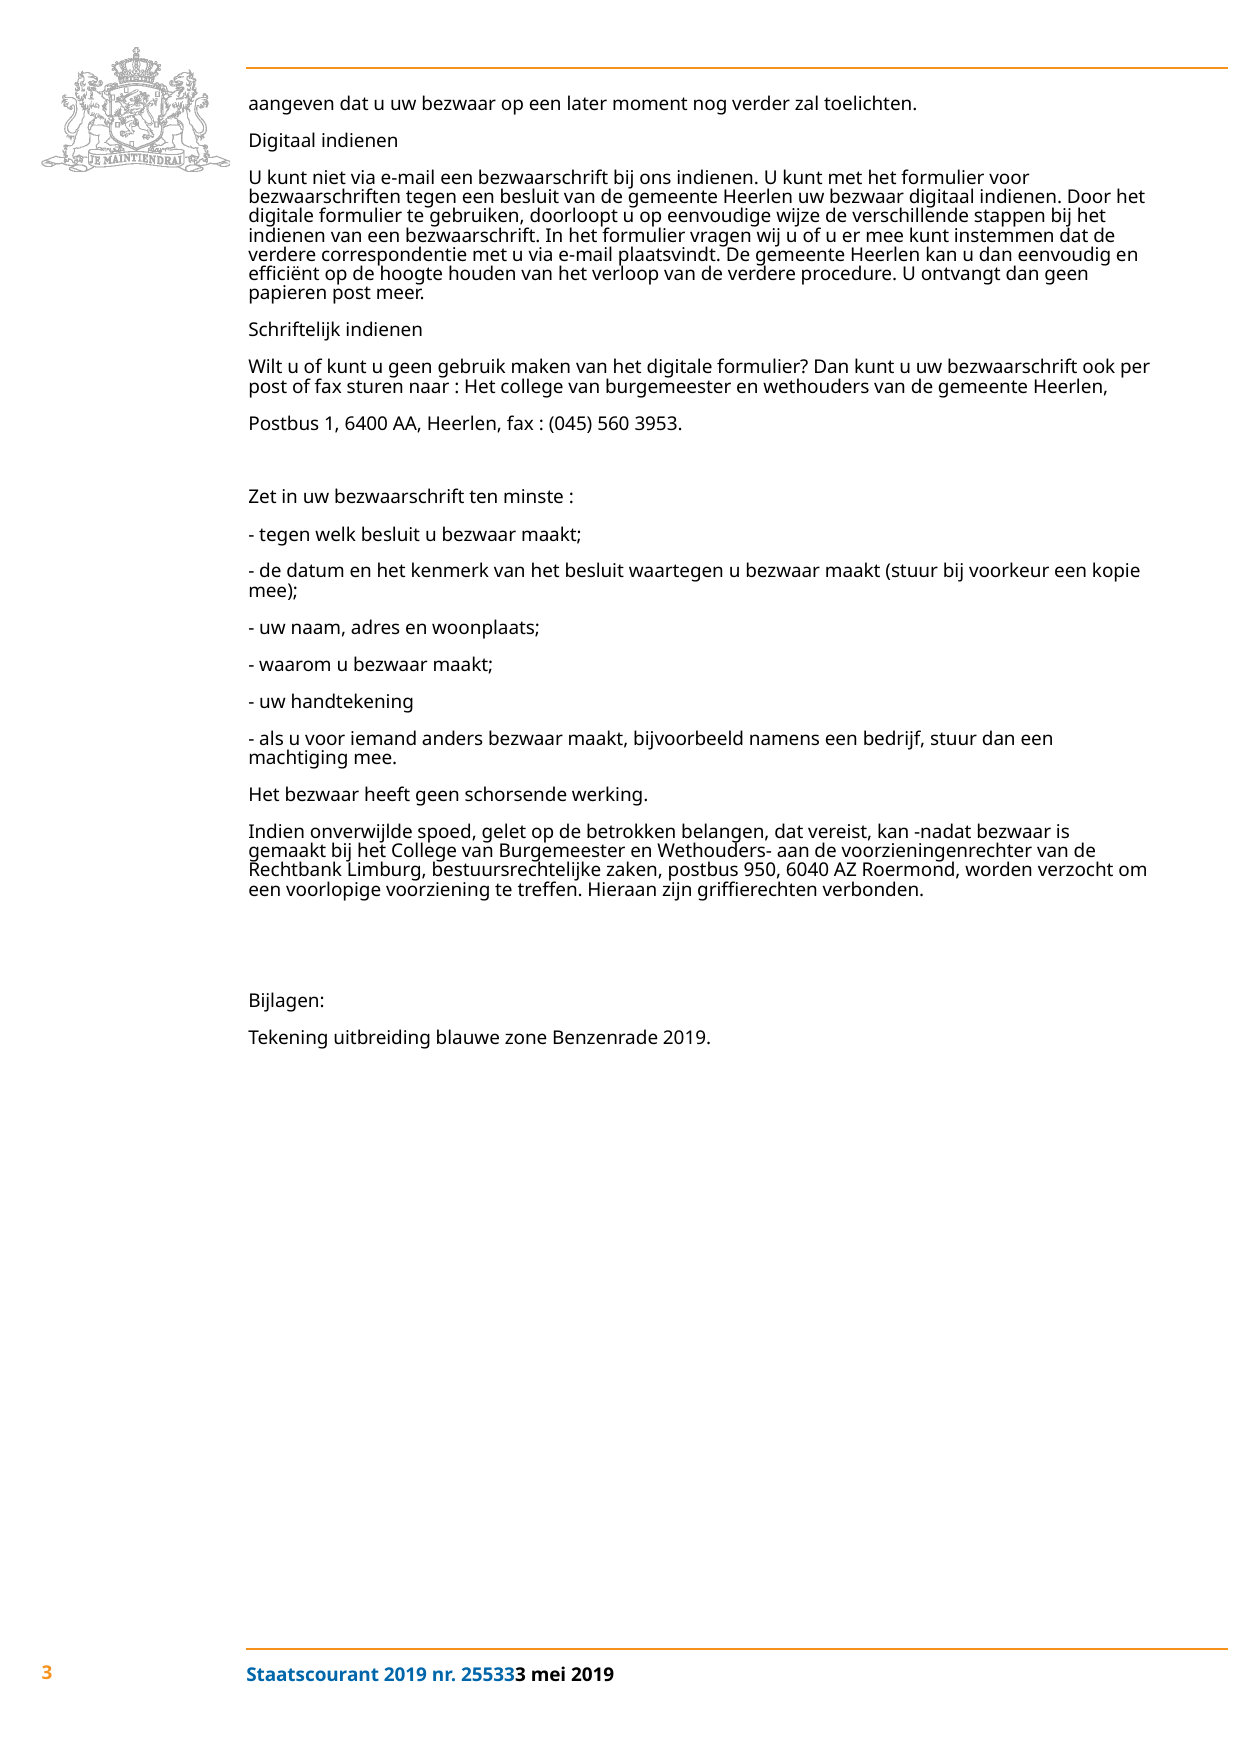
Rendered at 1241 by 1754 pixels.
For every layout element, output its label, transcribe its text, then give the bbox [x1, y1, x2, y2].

text Indien onverwijlde spoed, gelet op de betrokken belangen, dat vereist, kan -nadat bezwaar is gemaakt bij het College van Burgemeester en Wethouders- aan de voorzieningenrechter van de Rechtbank Limburg, bestuursrechtelijke zaken, postbus 950, 6040 AZ Roermond, worden verzocht om een voorlopige voorziening te treffen. Hieraan zijn griffierechten verbonden. [248, 823, 1152, 900]
text Digitaal indienen [248, 132, 1152, 151]
picture [41, 47, 231, 172]
text - uw naam, adres en woonplaats; [248, 619, 1152, 638]
text Zet in uw bezwaarschrift ten minste : [248, 488, 1152, 508]
text aangeven dat u uw bezwaar op een later moment nog verder zal toelichten. [248, 95, 1152, 114]
text Schriftelijk indienen [248, 321, 1152, 341]
text Wilt u of kunt u geen gebruik maken van het digitale formulier? Dan kunt u uw bezwaarschrift ook per post of fax sturen naar : Het college van burgemeester en wethouders van de gemeente Heerlen, [248, 358, 1152, 397]
text Het bezwaar heeft geen schorsende werking. [248, 786, 1152, 805]
text Bijlagen: [248, 992, 1152, 1011]
text - uw handtekening [248, 693, 1152, 712]
text - waarom u bezwaar maakt; [248, 656, 1152, 675]
text Postbus 1, 6400 AA, Heerlen, fax : (045) 560 3953. [248, 414, 1152, 434]
text U kunt niet via e-mail een bezwaarschrift bij ons indienen. U kunt met het formulier voor bezwaarschriften tegen een besluit van de gemeente Heerlen uw bezwaar digitaal indienen. Door het digitale formulier te gebruiken, doorloopt u op eenvoudige wijze de verschillende stappen bij het indienen van een bezwaarschrift. In het formulier vragen wij u of u er mee kunt instemmen dat de verdere correspondentie met u via e-mail plaatsvindt. De gemeente Heerlen kan u dan eenvoudig en efficiënt op de hoogte houden van het verloop van de verdere procedure. U ontvangt dan geen papieren post meer. [248, 169, 1152, 304]
text - als u voor iemand anders bezwaar maakt, bijvoorbeeld namens een bedrijf, stuur dan een machtiging mee. [248, 730, 1152, 768]
text - de datum en het kenmerk van het besluit waartegen u bezwaar maakt (stuur bij voorkeur een kopie mee); [248, 562, 1152, 601]
text - tegen welk besluit u bezwaar maakt; [248, 526, 1152, 545]
text Tekening uitbreiding blauwe zone Benzenrade 2019. [248, 1029, 1152, 1048]
